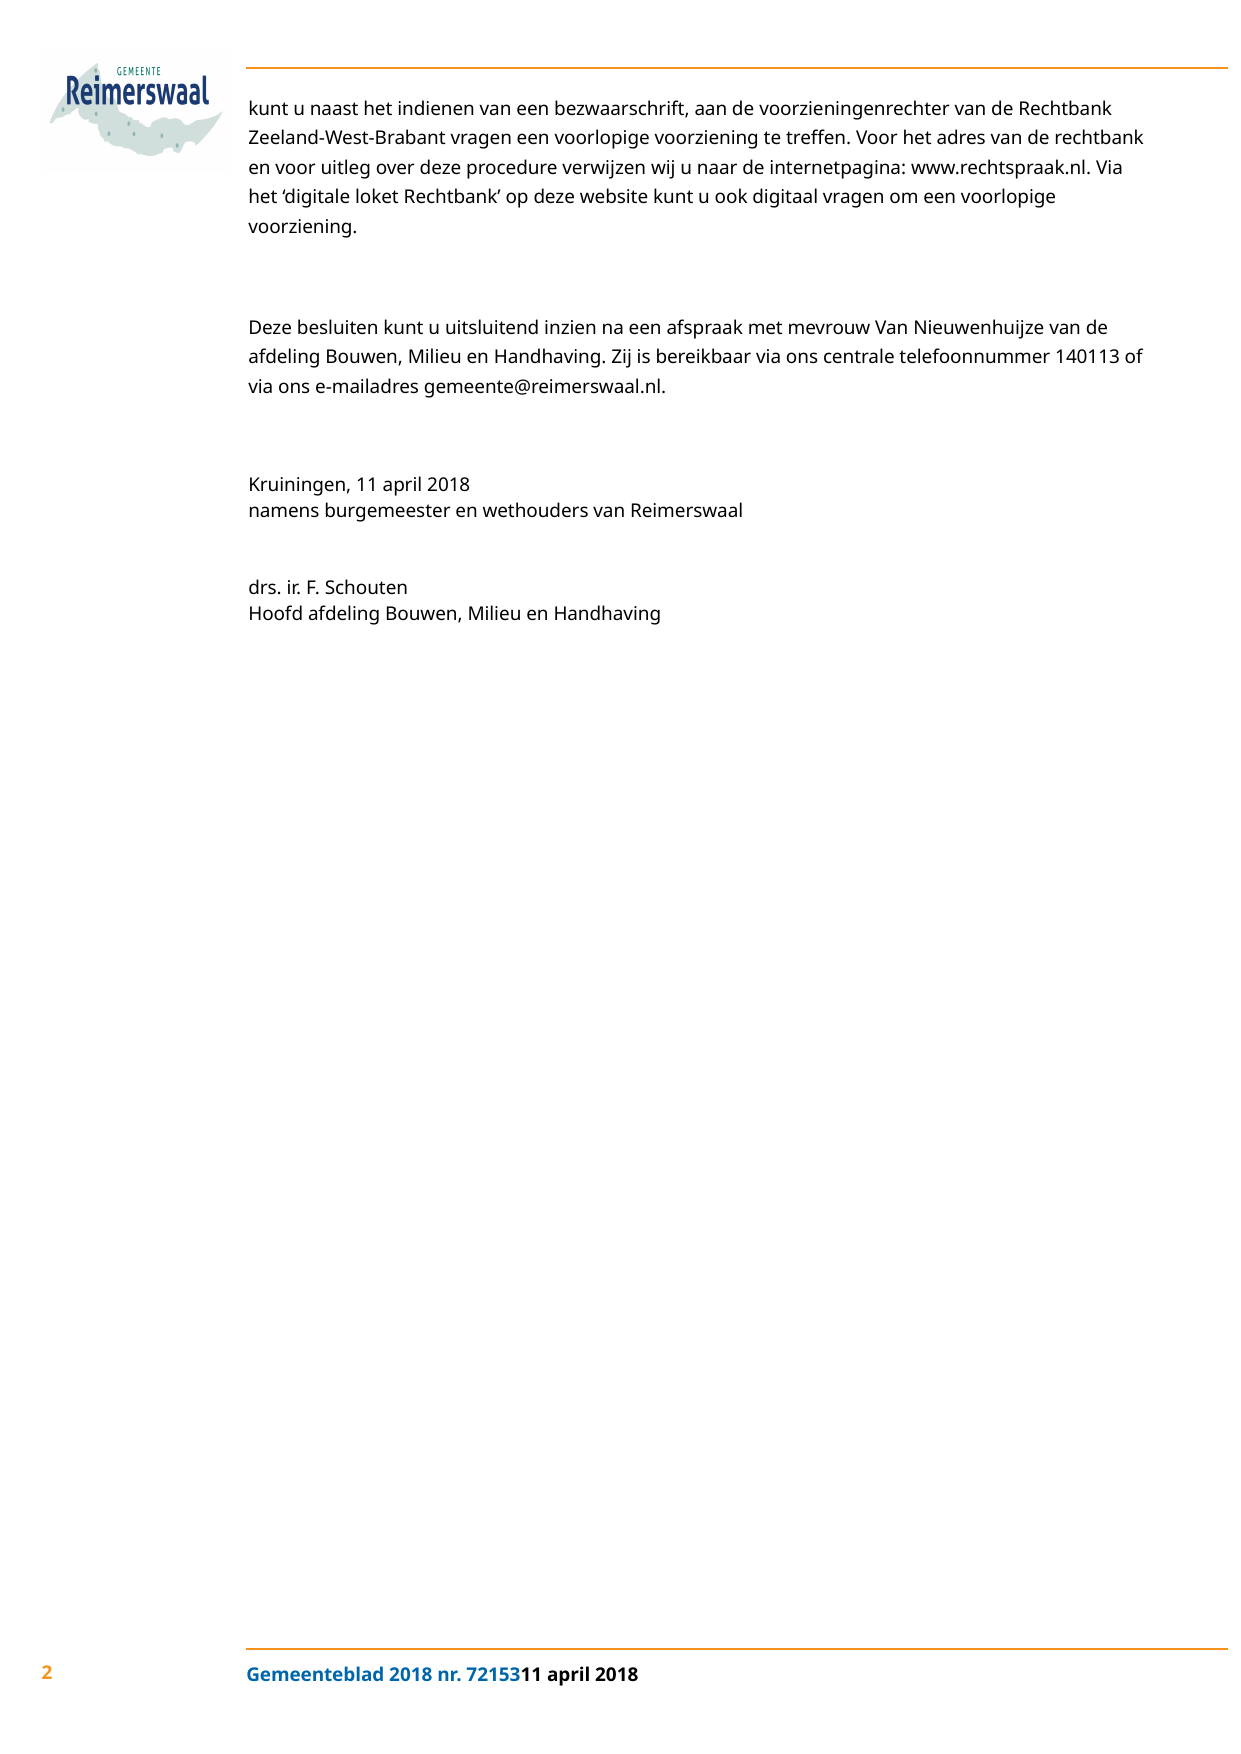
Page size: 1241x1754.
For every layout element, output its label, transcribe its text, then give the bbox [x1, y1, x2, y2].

text drs. ir. F. Schouten [248, 574, 1152, 600]
text Hoofd afdeling Bouwen, Milieu en Handhaving [248, 600, 1152, 626]
picture [41, 47, 231, 172]
text Kruiningen, 11 april 2018 [248, 471, 1152, 497]
text kunt u naast het indienen van een bezwaarschrift, aan de voorzieningenrechter van de Rechtbank Zeeland-West-Brabant vragen een voorlopige voorziening te treffen. Voor het adres van de rechtbank en voor uitleg over deze procedure verwijzen wij u naar de internetpagina: www.rechtspraak.nl. Via het ‘digitale loket Rechtbank’ op deze website kunt u ook digitaal vragen om een voorlopige voorziening. [248, 95, 1152, 239]
text Deze besluiten kunt u uitsluitend inzien na een afspraak met mevrouw Van Nieuwenhuijze van de afdeling Bouwen, Milieu en Handhaving. Zij is bereikbaar via ons centrale telefoonnummer 140113 of via ons e-mailadres gemeente@reimerswaal.nl. [248, 314, 1152, 399]
text namens burgemeester en wethouders van Reimerswaal [248, 497, 1152, 523]
